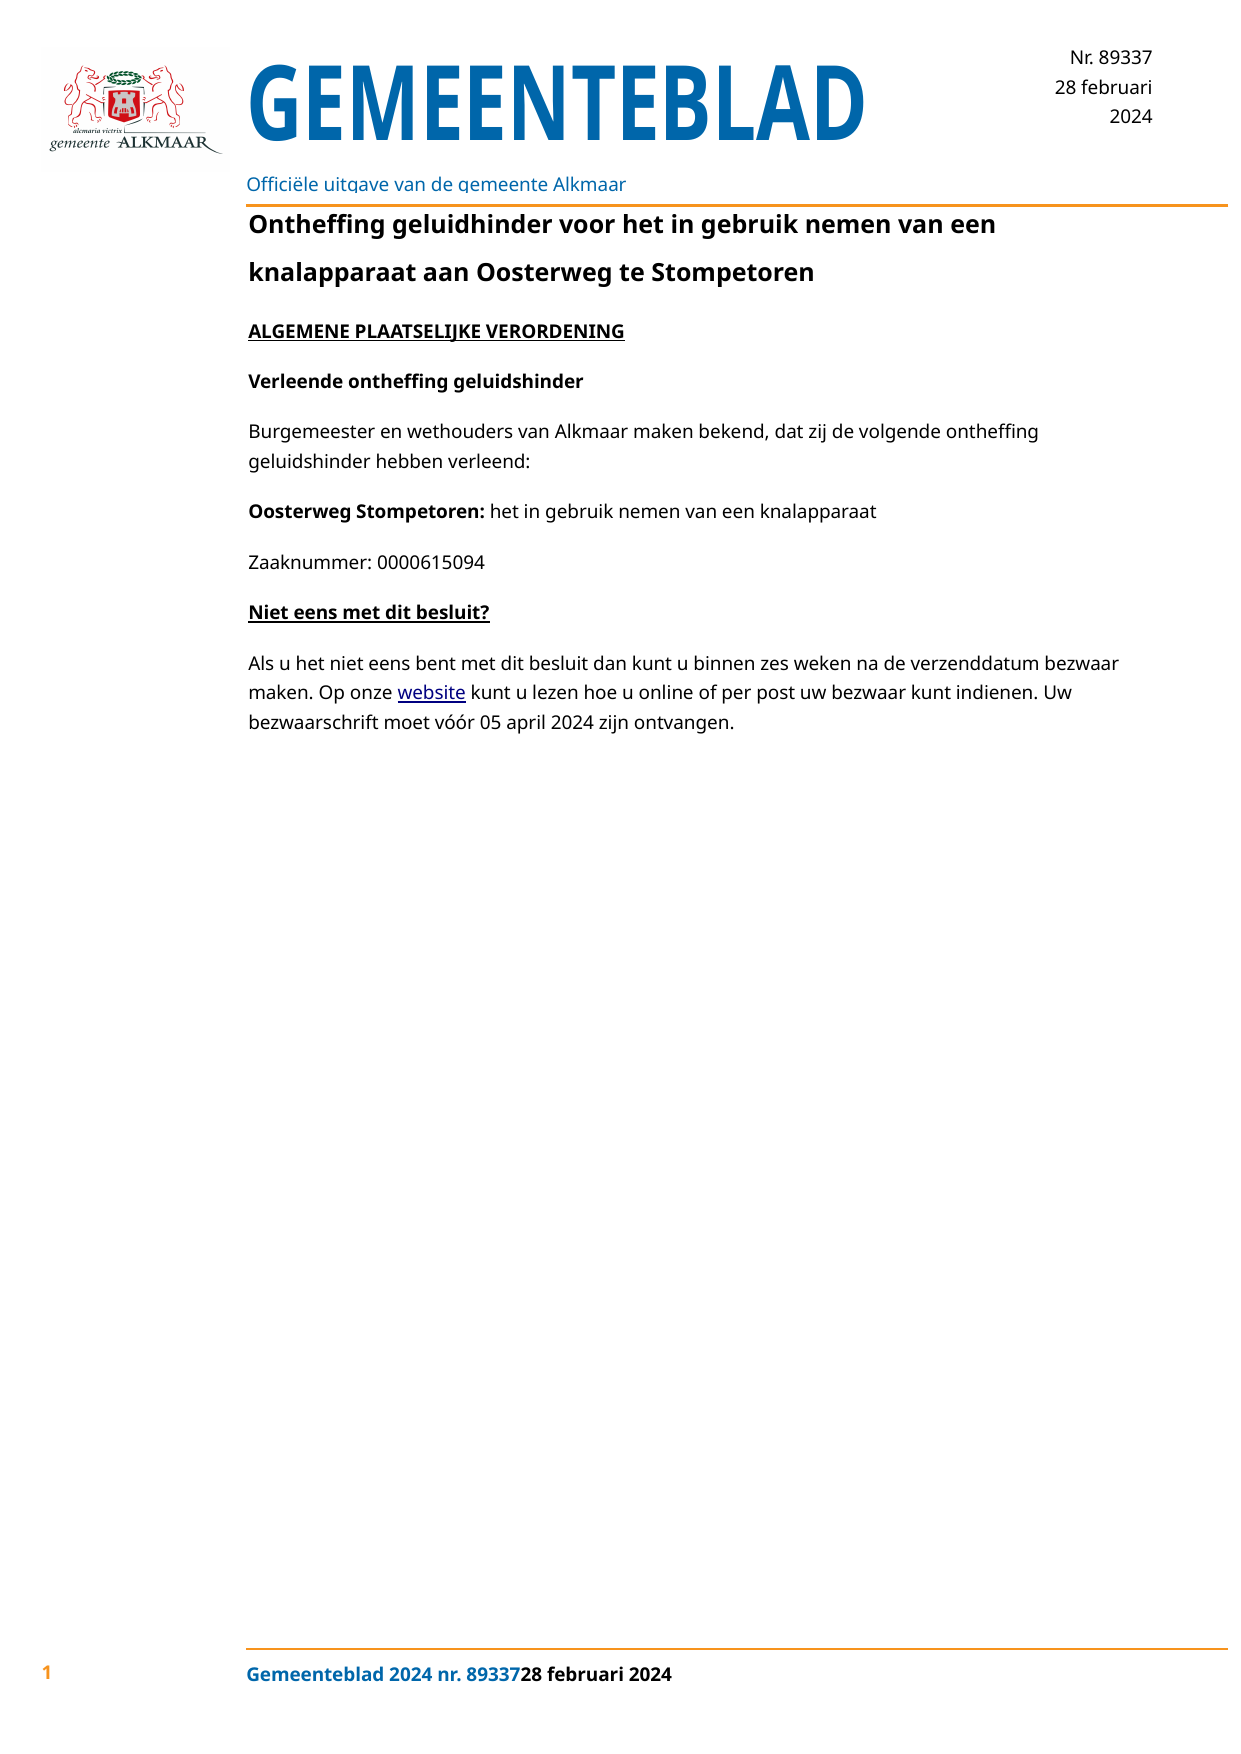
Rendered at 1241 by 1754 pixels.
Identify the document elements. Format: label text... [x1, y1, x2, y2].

text Ontheffing geluidhinder voor het in gebruik nemen van een knalapparaat aan Oosterweg te Stompetoren [248, 207, 1152, 288]
text ALGEMENE PLAATSELIJKE VERORDENING [248, 318, 1152, 344]
text Burgemeester en wethouders van Alkmaar maken bekend, dat zij de volgende ontheffing geluidshinder hebben verleend: [248, 419, 1152, 474]
text Oosterweg Stompetoren: het in gebruik nemen van een knalapparaat [248, 499, 1152, 524]
picture [41, 47, 231, 172]
text Verleende ontheffing geluidshinder [248, 368, 1152, 394]
text Niet eens met dit besluit? [248, 599, 1152, 625]
text Zaaknummer: 0000615094 [248, 549, 1152, 575]
text Als u het niet eens bent met dit besluit dan kunt u binnen zes weken na de verzenddatum bezwaar maken. Op onze website kunt u lezen hoe u online of per post uw bezwaar kunt indienen. Uw bezwaarschrift moet vóór 05 april 2024 zijn ontvangen. [248, 650, 1152, 735]
